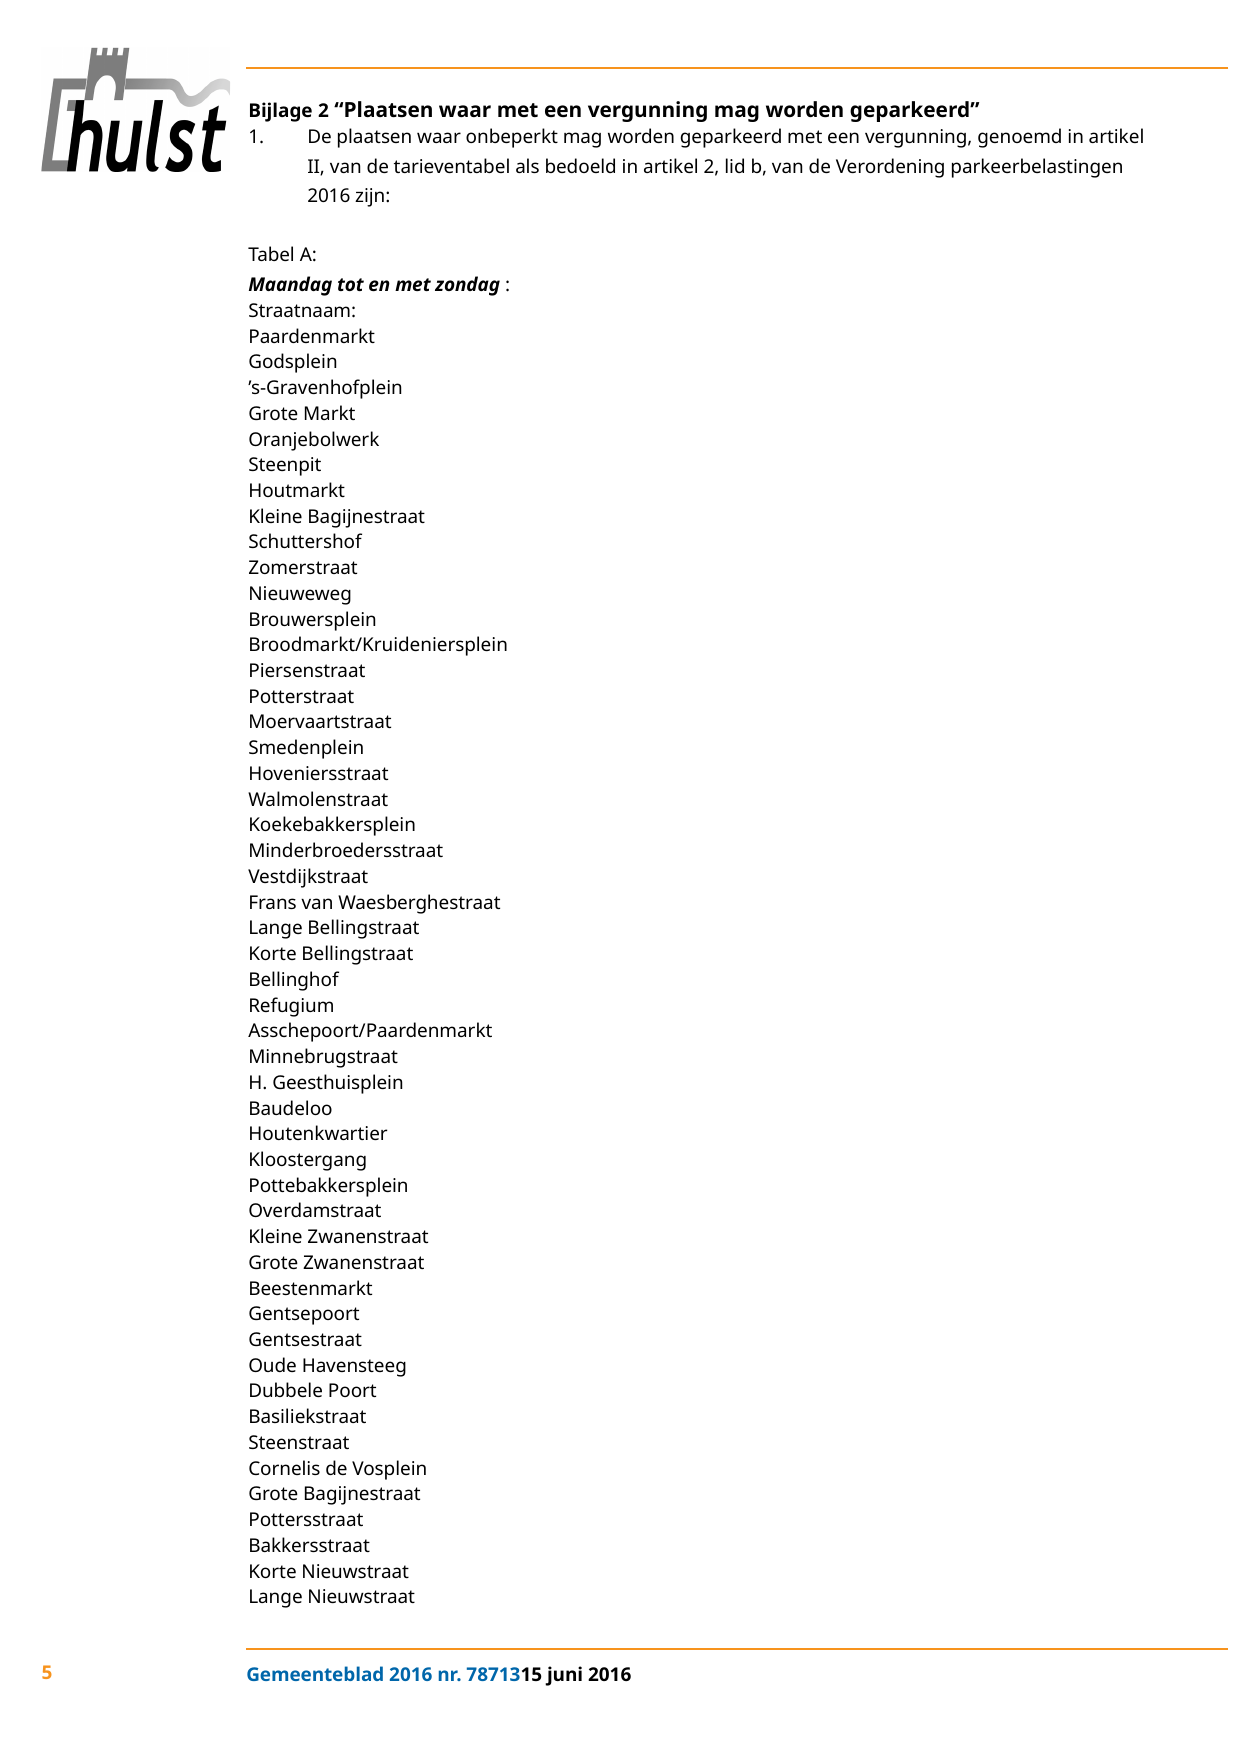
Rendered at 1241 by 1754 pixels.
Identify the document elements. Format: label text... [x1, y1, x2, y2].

table_cell Houtmarkt [248, 477, 1152, 503]
table_cell Oranjebolwerk [248, 426, 1152, 451]
table_cell Minnebrugstraat [248, 1043, 1152, 1069]
text Tabel A: [248, 242, 1152, 267]
table_cell Lange Bellingstraat [248, 915, 1152, 940]
table_cell Kloostergang [248, 1146, 1152, 1172]
table_cell Walmolenstraat [248, 786, 1152, 812]
table_cell Moervaartstraat [248, 709, 1152, 734]
table_cell Schuttershof [248, 529, 1152, 554]
table_cell Hoveniersstraat [248, 760, 1152, 786]
table_cell H. Geesthuisplein [248, 1069, 1152, 1095]
table_cell ’s-Gravenhofplein [248, 374, 1152, 400]
table_cell Brouwersplein [248, 606, 1152, 632]
table_cell Kleine Zwanenstraat [248, 1223, 1152, 1249]
table_cell Pottebakkersplein [248, 1172, 1152, 1198]
table_cell Potterstraat [248, 683, 1152, 709]
table_cell Overdamstraat [248, 1198, 1152, 1223]
table_cell Grote Bagijnestraat [248, 1481, 1152, 1506]
table_cell Cornelis de Vosplein [248, 1455, 1152, 1481]
text Bijlage 2 “Plaatsen waar met een vergunning mag worden geparkeerd” [248, 95, 1152, 123]
table_cell Vestdijkstraat [248, 863, 1152, 889]
table_cell Korte Bellingstraat [248, 940, 1152, 966]
table_cell Smedenplein [248, 735, 1152, 760]
table_cell Gentsepoort [248, 1301, 1152, 1326]
table_cell Pottersstraat [248, 1506, 1152, 1532]
table_cell Grote Markt [248, 400, 1152, 426]
table_cell Steenpit [248, 451, 1152, 477]
table_cell Koekebakkersplein [248, 812, 1152, 837]
table_cell Dubbele Poort [248, 1378, 1152, 1403]
table_cell Nieuweweg [248, 580, 1152, 606]
table_cell Godsplein [248, 349, 1152, 374]
list De plaatsen waar onbeperkt mag worden geparkeerd met een vergunning, genoemd in artikel II, van de tarieventabel als bedoeld in artikel 2, lid b, van de Verordening parkeerbelastingen 2016 zijn: [248, 123, 1152, 208]
table_header Maandag tot en met zondag : [248, 271, 1152, 297]
table_cell Piersenstraat [248, 657, 1152, 683]
table_cell Kleine Bagijnestraat [248, 503, 1152, 529]
table_cell Gentsestraat [248, 1326, 1152, 1352]
table_cell Paardenmarkt [248, 323, 1152, 348]
table_cell Korte Nieuwstraat [248, 1558, 1152, 1583]
table_cell Steenstraat [248, 1429, 1152, 1455]
table_cell Minderbroedersstraat [248, 838, 1152, 863]
table_cell Houtenkwartier [248, 1120, 1152, 1146]
table_cell Grote Zwanenstraat [248, 1249, 1152, 1275]
table_cell Broodmarkt/Kruideniersplein [248, 632, 1152, 657]
table_cell Bakkersstraat [248, 1532, 1152, 1558]
picture [41, 47, 231, 172]
table_cell Basiliekstraat [248, 1404, 1152, 1429]
table_cell Oude Havensteeg [248, 1352, 1152, 1378]
table_cell Lange Nieuwstraat [248, 1584, 1152, 1609]
table_cell Straatnaam: [248, 297, 1152, 323]
table_cell Baudeloo [248, 1095, 1152, 1120]
table_cell Asschepoort/Paardenmarkt [248, 1018, 1152, 1043]
table_cell Zomerstraat [248, 554, 1152, 580]
table_cell Frans van Waesberghestraat [248, 889, 1152, 914]
table_cell Refugium [248, 992, 1152, 1017]
table_cell Bellinghof [248, 966, 1152, 992]
table_cell Beestenmarkt [248, 1275, 1152, 1301]
